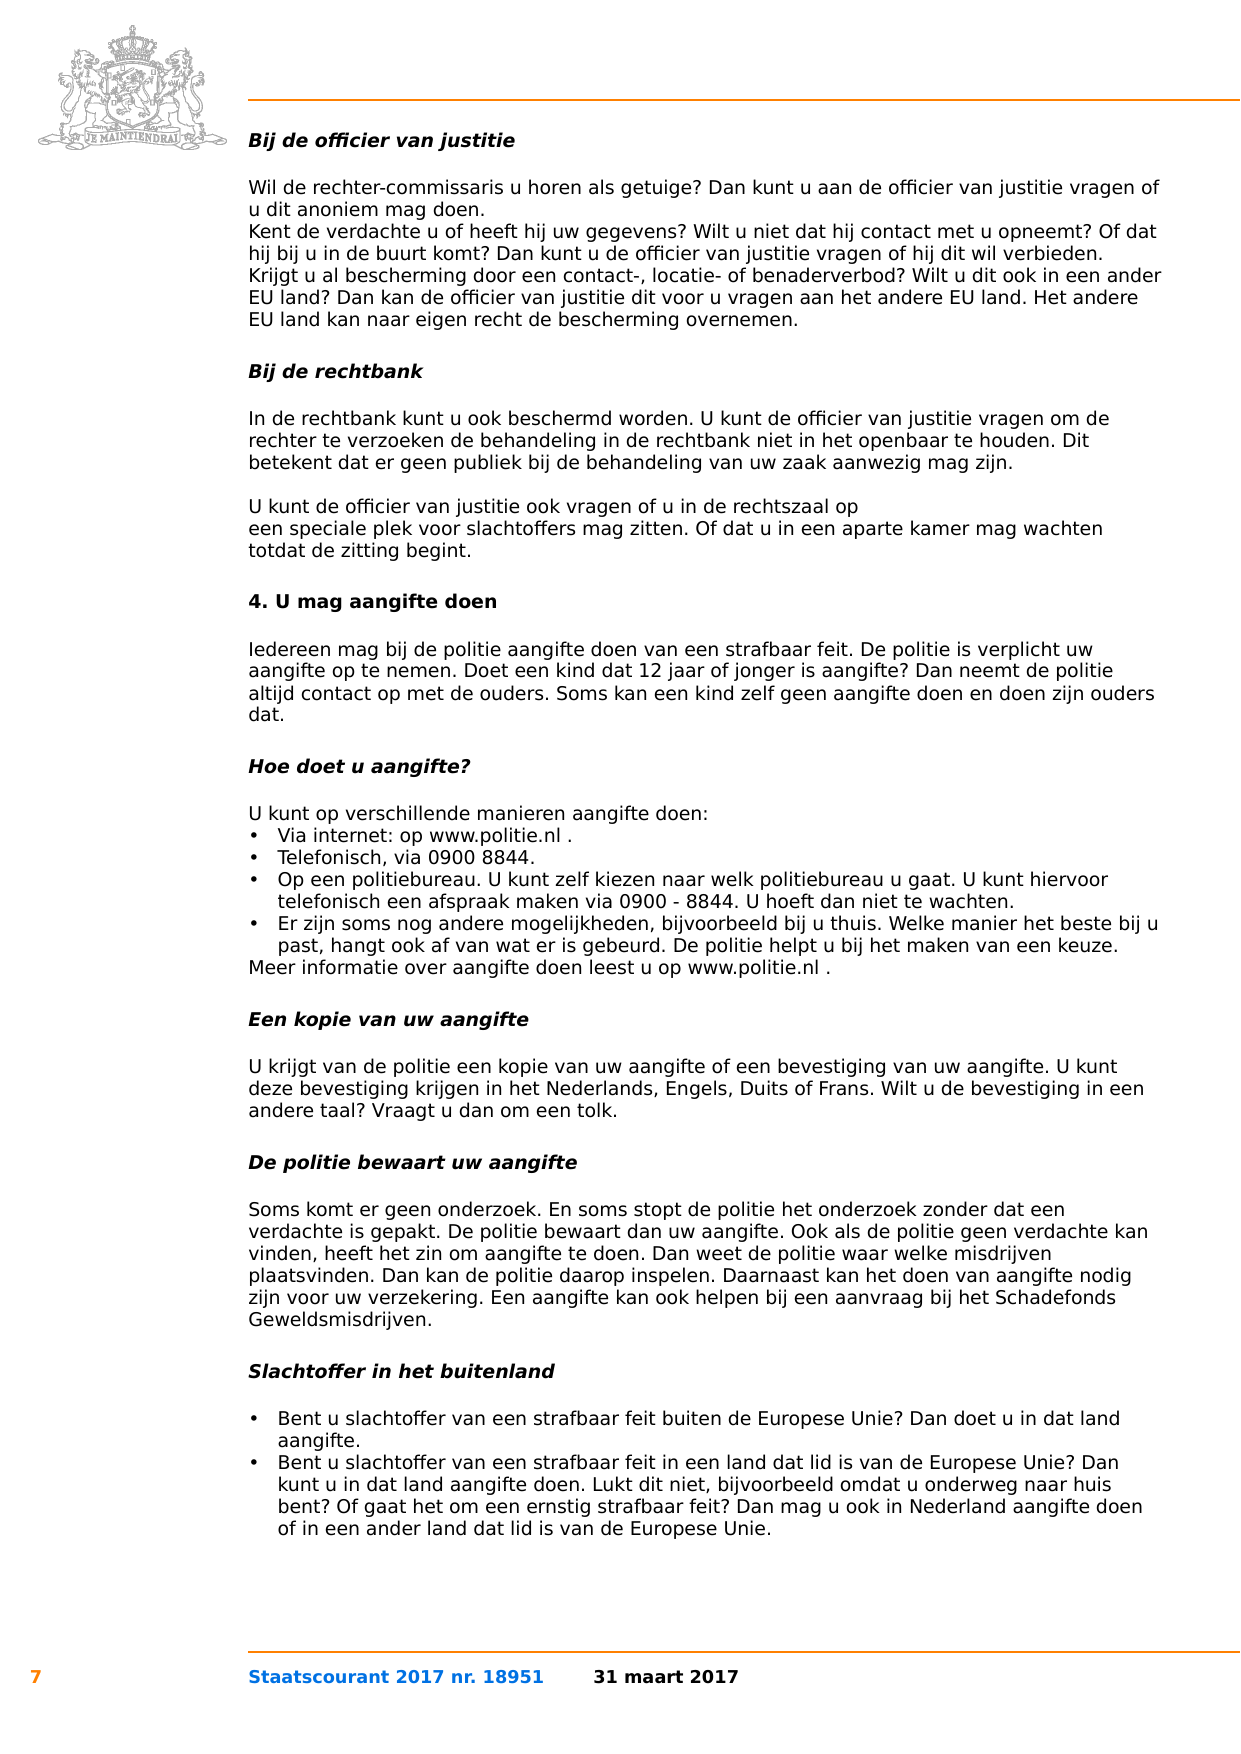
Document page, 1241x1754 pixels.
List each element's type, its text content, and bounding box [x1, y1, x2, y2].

text Kent de verdachte u of heeft hij uw gegevens? Wilt u niet dat hij contact met u opneemt? Of dat hij bij u in de buurt komt? Dan kunt u de officier van justitie vragen of hij dit wil verbieden. [248, 221, 1163, 265]
text U kunt op verschillende manieren aangifte doen: [248, 803, 1163, 825]
subtitle De politie bewaart uw aangifte [248, 1152, 1163, 1174]
text In de rechtbank kunt u ook beschermd worden. U kunt de officier van justitie vragen om de rechter te verzoeken de behandeling in de rechtbank niet in het openbaar te houden. Dit betekent dat er geen publiek bij de behandeling van uw zaak aanwezig mag zijn. [248, 408, 1163, 474]
text • Via internet: op www.politie.nl . [248, 825, 1163, 847]
text Meer informatie over aangifte doen leest u op www.politie.nl . [248, 957, 1163, 979]
subtitle Hoe doet u aangifte? [248, 756, 1163, 778]
text • Bent u slachtoffer van een strafbaar feit buiten de Europese Unie? Dan doet u in dat land aangifte. [248, 1408, 1163, 1452]
text Krijgt u al bescherming door een contact-, locatie- of benaderverbod? Wilt u dit ook in een ander EU land? Dan kan de officier van justitie dit voor u vragen aan het andere EU land. Het andere EU land kan naar eigen recht de bescherming overnemen. [248, 265, 1163, 331]
text U kunt de officier van justitie ook vragen of u in de rechtszaal op [248, 496, 1163, 517]
text een speciale plek voor slachtoffers mag zitten. Of dat u in een aparte kamer mag wachten totdat de zitting begint. [248, 517, 1163, 561]
text U krijgt van de politie een kopie van uw aangifte of een bevestiging van uw aangifte. U kunt deze bevestiging krijgen in het Nederlands, Engels, Duits of Frans. Wilt u de bevestiging in een andere taal? Vraagt u dan om een tolk. [248, 1056, 1163, 1122]
subtitle 4. U mag aangifte doen [248, 591, 1163, 613]
subtitle Bij de officier van justitie [248, 130, 1163, 152]
text • Bent u slachtoffer van een strafbaar feit in een land dat lid is van de Europese Unie? Dan kunt u in dat land aangifte doen. Lukt dit niet, bijvoorbeeld omdat u onderweg naar huis bent? Of gaat het om een ernstig strafbaar feit? Dan mag u ook in Nederland aangifte doen of in een ander land dat lid is van de Europese Unie. [248, 1452, 1163, 1540]
picture [38, 25, 227, 150]
subtitle Slachtoffer in het buitenland [248, 1361, 1163, 1383]
subtitle Bij de rechtbank [248, 361, 1163, 383]
text • Telefonisch, via 0900 8844. [248, 847, 1163, 869]
subtitle Een kopie van uw aangifte [248, 1009, 1163, 1031]
text • Er zijn soms nog andere mogelijkheden, bijvoorbeeld bij u thuis. Welke manier het beste bij u past, hangt ook af van wat er is gebeurd. De politie helpt u bij het maken van een keuze. [248, 913, 1163, 957]
text Wil de rechter-commissaris u horen als getuige? Dan kunt u aan de officier van justitie vragen of u dit anoniem mag doen. [248, 177, 1163, 221]
text Soms komt er geen onderzoek. En soms stopt de politie het onderzoek zonder dat een verdachte is gepakt. De politie bewaart dan uw aangifte. Ook als de politie geen verdachte kan vinden, heeft het zin om aangifte te doen. Dan weet de politie waar welke misdrijven plaatsvinden. Dan kan de politie daarop inspelen. Daarnaast kan het doen van aangifte nodig zijn voor uw verzekering. Een aangifte kan ook helpen bij een aanvraag bij het Schadefonds Geweldsmisdrijven. [248, 1199, 1163, 1331]
text Iedereen mag bij de politie aangifte doen van een strafbaar feit. De politie is verplicht uw aangifte op te nemen. Doet een kind dat 12 jaar of jonger is aangifte? Dan neemt de politie altijd contact op met de ouders. Soms kan een kind zelf geen aangifte doen en doen zijn ouders dat. [248, 638, 1163, 726]
text • Op een politiebureau. U kunt zelf kiezen naar welk politiebureau u gaat. U kunt hiervoor telefonisch een afspraak maken via 0900 - 8844. U hoeft dan niet te wachten. [248, 869, 1163, 913]
